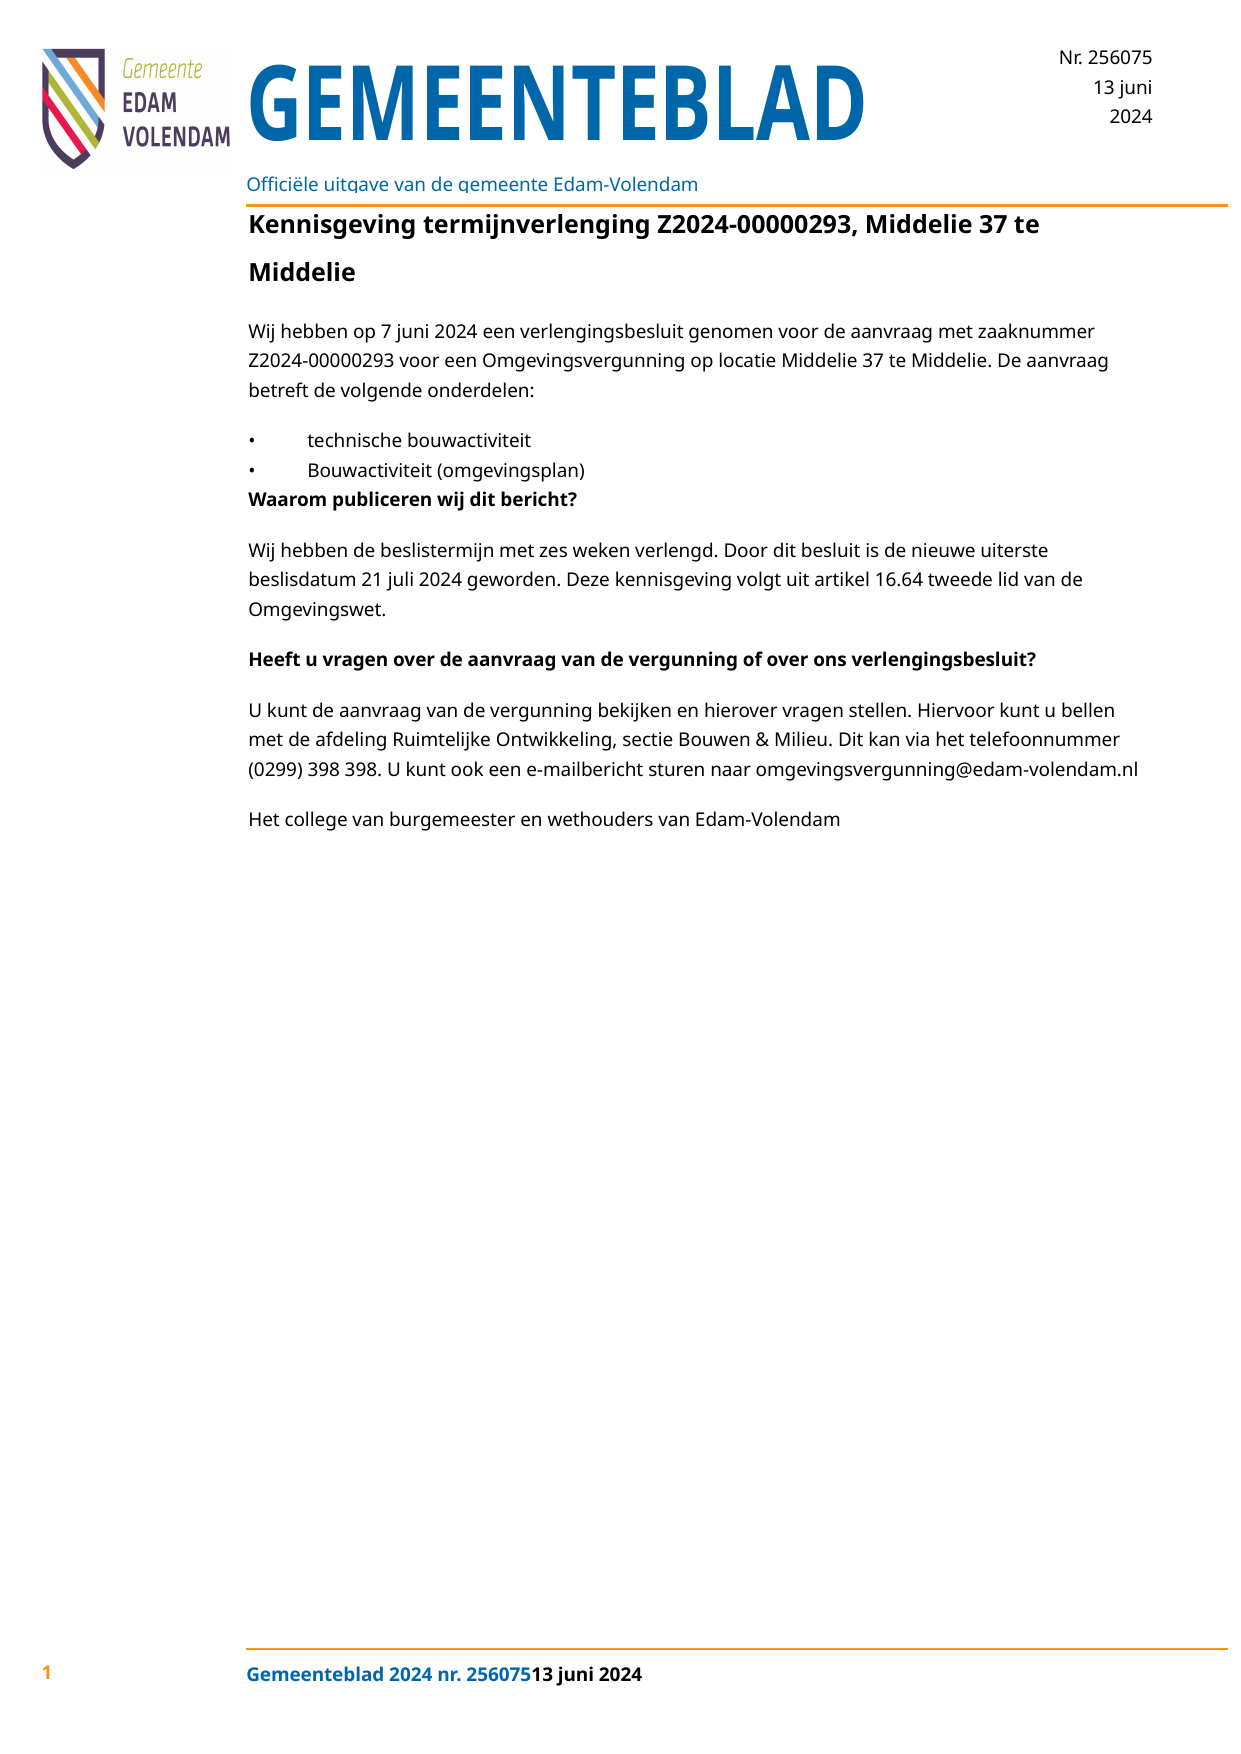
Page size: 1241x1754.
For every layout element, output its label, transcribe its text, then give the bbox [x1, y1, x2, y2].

text U kunt de aanvraag van de vergunning bekijken en hierover vragen stellen. Hiervoor kunt u bellen met de afdeling Ruimtelijke Ontwikkeling, sectie Bouwen & Milieu. Dit kan via het telefoonnummer (0299) 398 398. U kunt ook een e-mailbericht sturen naar omgevingsvergunning@edam-volendam.nl [248, 697, 1152, 782]
text Waarom publiceren wij dit bericht? [248, 487, 1152, 512]
text Wij hebben de beslistermijn met zes weken verlengd. Door dit besluit is de nieuwe uiterste beslisdatum 21 juli 2024 geworden. Deze kennisgeving volgt uit artikel 16.64 tweede lid van de Omgevingswet. [248, 537, 1152, 622]
list technische bouwactiviteit [248, 427, 1152, 453]
text Heeft u vragen over de aanvraag van de vergunning of over ons verlengingsbesluit? [248, 647, 1152, 672]
text Het college van burgemeester en wethouders van Edam-Volendam [248, 807, 1152, 832]
list Bouwactiviteit (omgevingsplan) [248, 457, 1152, 483]
picture [41, 47, 231, 172]
text Kennisgeving termijnverlenging Z2024-00000293, Middelie 37 te Middelie [248, 207, 1152, 288]
text Wij hebben op 7 juni 2024 een verlengingsbesluit genomen voor de aanvraag met zaaknummer Z2024-00000293 voor een Omgevingsvergunning op locatie Middelie 37 te Middelie. De aanvraag betreft de volgende onderdelen: [248, 318, 1152, 403]
